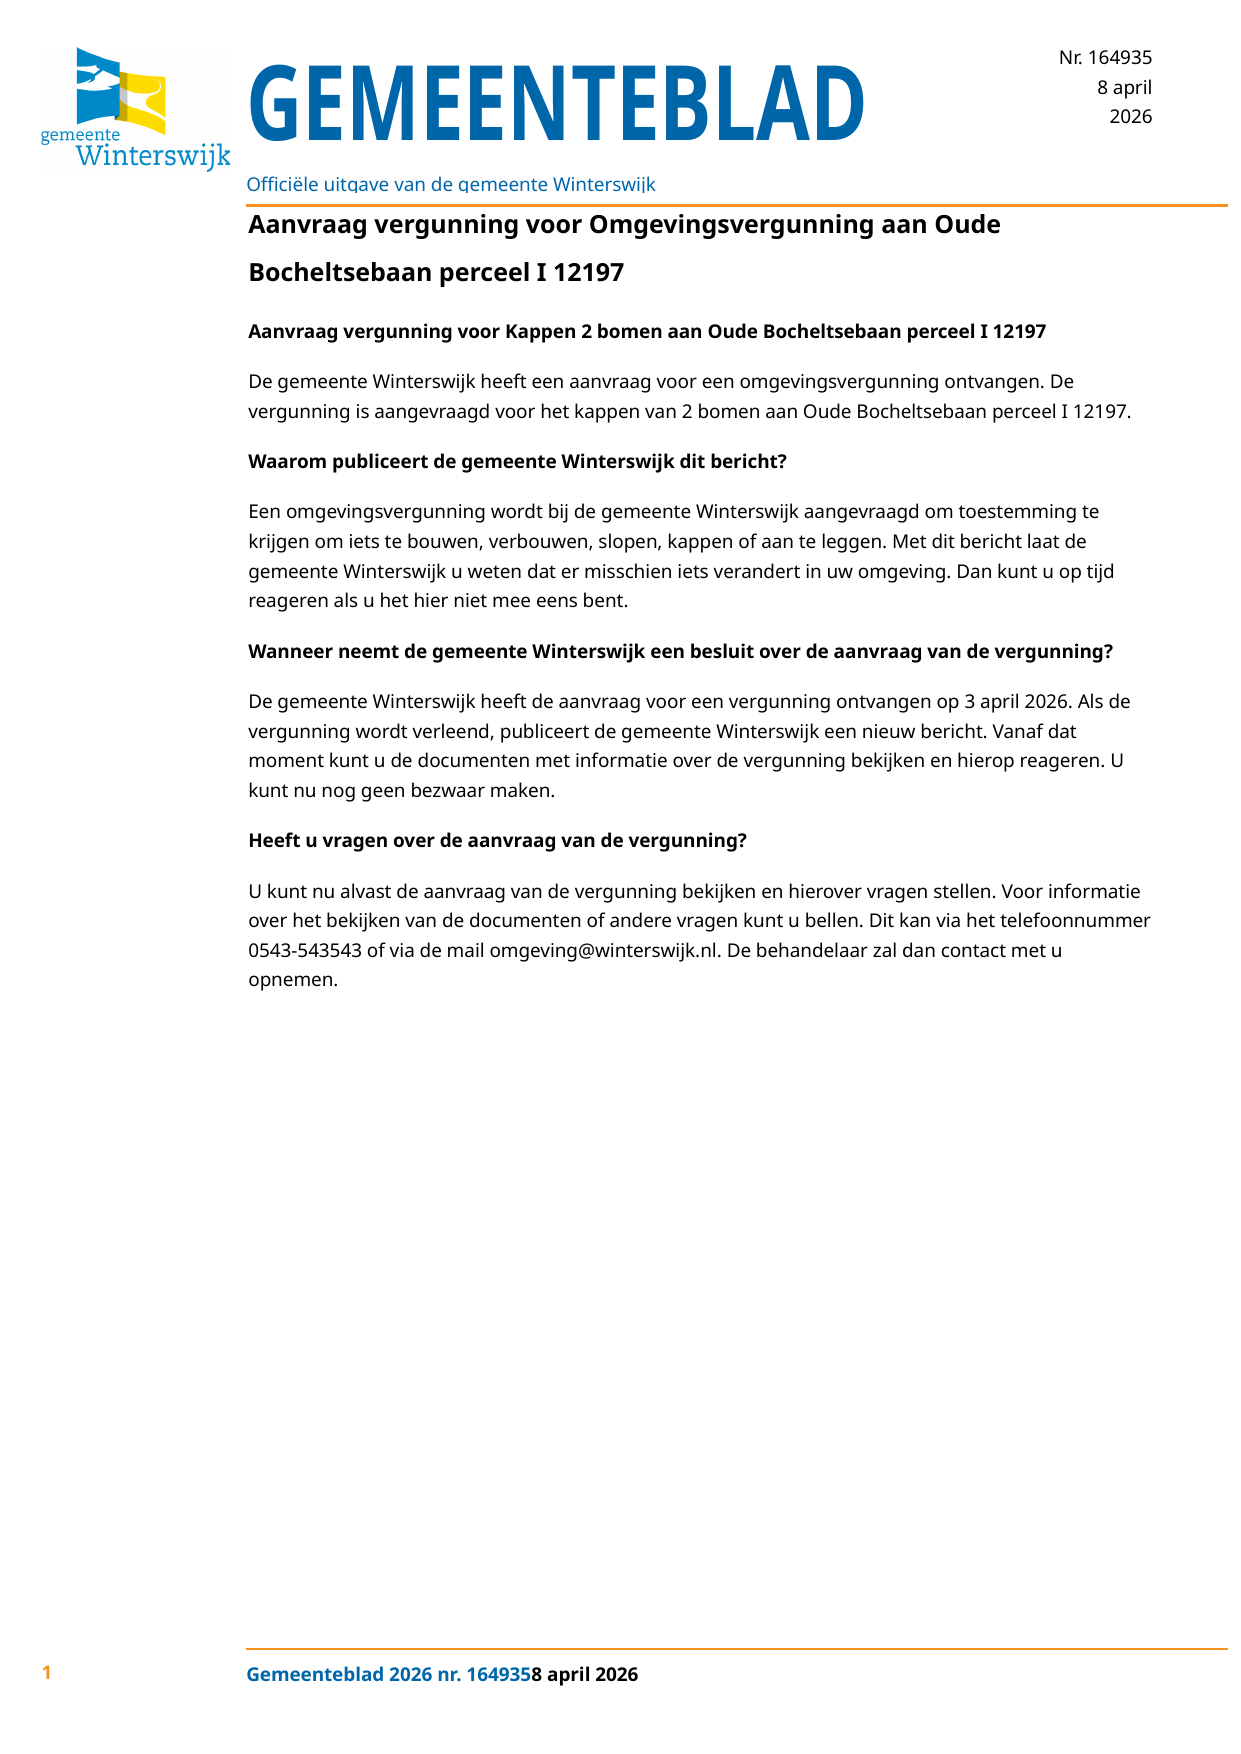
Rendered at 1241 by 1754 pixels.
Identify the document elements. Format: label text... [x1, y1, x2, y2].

text Wanneer neemt de gemeente Winterswijk een besluit over de aanvraag van de vergunning? [248, 638, 1152, 664]
text Waarom publiceert de gemeente Winterswijk dit bericht? [248, 448, 1152, 474]
text De gemeente Winterswijk heeft de aanvraag voor een vergunning ontvangen op 3 april 2026. Als de vergunning wordt verleend, publiceert de gemeente Winterswijk een nieuw bericht. Vanaf dat moment kunt u de documenten met informatie over de vergunning bekijken en hierop reageren. U kunt nu nog geen bezwaar maken. [248, 688, 1152, 803]
text Aanvraag vergunning voor Kappen 2 bomen aan Oude Bocheltsebaan perceel I 12197 [248, 318, 1152, 344]
text Een omgevingsvergunning wordt bij de gemeente Winterswijk aangevraagd om toestemming te krijgen om iets te bouwen, verbouwen, slopen, kappen of aan te leggen. Met dit bericht laat de gemeente Winterswijk u weten dat er misschien iets verandert in uw omgeving. Dan kunt u op tijd reageren als u het hier niet mee eens bent. [248, 499, 1152, 613]
text U kunt nu alvast de aanvraag van de vergunning bekijken en hierover vragen stellen. Voor informatie over het bekijken van de documenten of andere vragen kunt u bellen. Dit kan via het telefoonnummer 0543-543543 of via de mail omgeving@winterswijk.nl. De behandelaar zal dan contact met u opnemen. [248, 878, 1152, 992]
picture [41, 47, 231, 172]
text De gemeente Winterswijk heeft een aanvraag voor een omgevingsvergunning ontvangen. De vergunning is aangevraagd voor het kappen van 2 bomen aan Oude Bocheltsebaan perceel I 12197. [248, 368, 1152, 424]
picture [225, 153, 231, 162]
text Heeft u vragen over de aanvraag van de vergunning? [248, 827, 1152, 853]
text Aanvraag vergunning voor Omgevingsvergunning aan Oude Bocheltsebaan perceel I 12197 [248, 207, 1152, 288]
